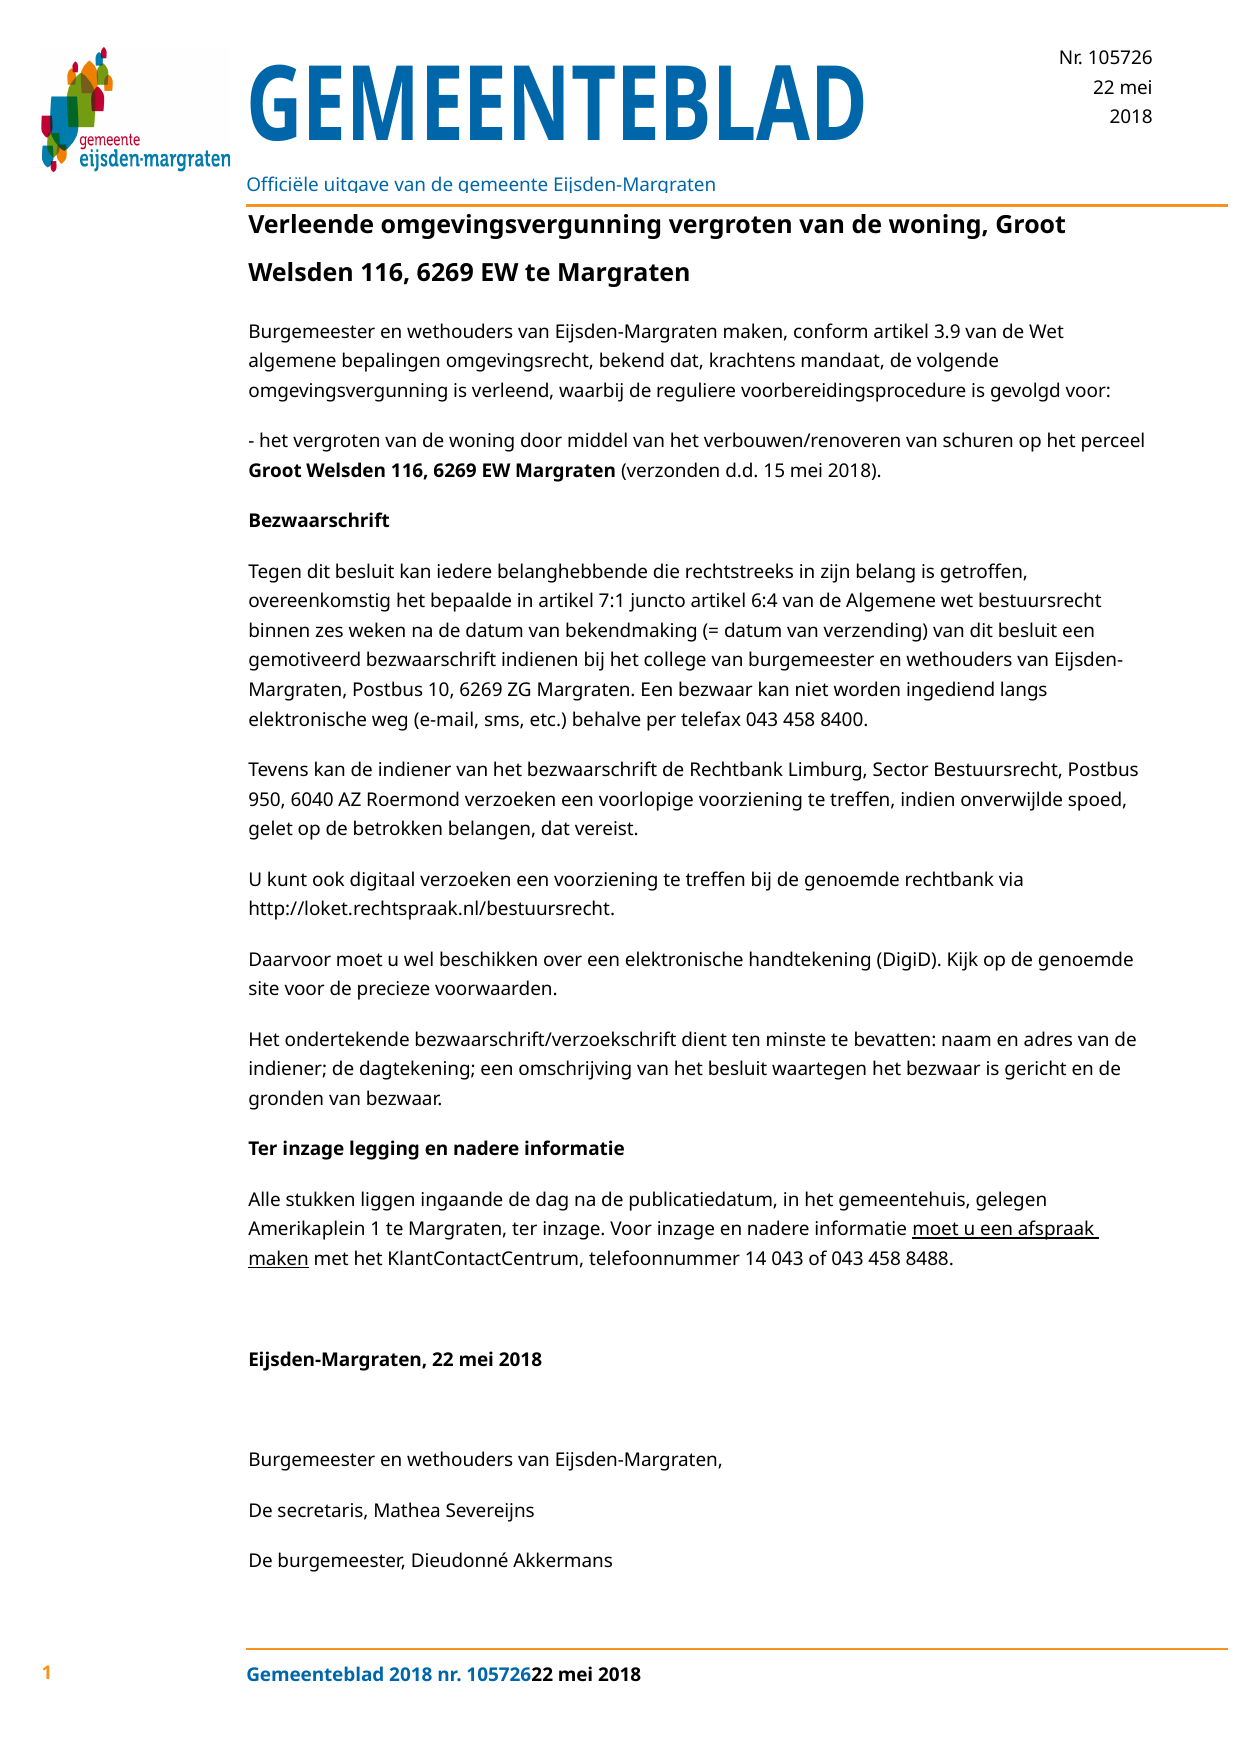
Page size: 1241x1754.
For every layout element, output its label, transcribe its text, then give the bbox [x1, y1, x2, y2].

text Bezwaarschrift [248, 507, 1152, 533]
text Eijsden-Margraten, 22 mei 2018 [248, 1346, 1152, 1372]
text Burgemeester en wethouders van Eijsden-Margraten maken, conform artikel 3.9 van de Wet algemene bepalingen omgevingsrecht, bekend dat, krachtens mandaat, de volgende omgevingsvergunning is verleend, waarbij de reguliere voorbereidingsprocedure is gevolgd voor: [248, 318, 1152, 403]
text - het vergroten van de woning door middel van het verbouwen/renoveren van schuren op het perceel Groot Welsden 116, 6269 EW Margraten (verzonden d.d. 15 mei 2018). [248, 427, 1152, 483]
text De secretaris, Mathea Severeijns [248, 1497, 1152, 1523]
text Verleende omgevingsvergunning vergroten van de woning, Groot Welsden 116, 6269 EW te Margraten [248, 207, 1152, 288]
text Burgemeester en wethouders van Eijsden-Margraten, [248, 1447, 1152, 1472]
text Alle stukken liggen ingaande de dag na de publicatiedatum, in het gemeentehuis, gelegen Amerikaplein 1 te Margraten, ter inzage. Voor inzage en nadere informatie moet u een afspraak maken met het KlantContactCentrum, telefoonnummer 14 043 of 043 458 8488. [248, 1186, 1152, 1271]
text U kunt ook digitaal verzoeken een voorziening te treffen bij de genoemde rechtbank via http://loket.rechtspraak.nl/bestuursrecht. [248, 866, 1152, 921]
text Tevens kan de indiener van het bezwaarschrift de Rechtbank Limburg, Sector Bestuursrecht, Postbus 950, 6040 AZ Roermond verzoeken een voorlopige voorziening te treffen, indien onverwijlde spoed, gelet op de betrokken belangen, dat vereist. [248, 756, 1152, 841]
text Daarvoor moet u wel beschikken over een elektronische handtekening (DigiD). Kijk op de genoemde site voor de precieze voorwaarden. [248, 946, 1152, 1001]
text Het ondertekende bezwaarschrift/verzoekschrift dient ten minste te bevatten: naam en adres van de indiener; de dagtekening; een omschrijving van het besluit waartegen het bezwaar is gericht en de gronden van bezwaar. [248, 1026, 1152, 1111]
text Ter inzage legging en nadere informatie [248, 1135, 1152, 1161]
text Tegen dit besluit kan iedere belanghebbende die rechtstreeks in zijn belang is getroffen, overeenkomstig het bepaalde in artikel 7:1 juncto artikel 6:4 van de Algemene wet bestuursrecht binnen zes weken na de datum van bekendmaking (= datum van verzending) van dit besluit een gemotiveerd bezwaarschrift indienen bij het college van burgemeester en wethouders van Eijsden-Margraten, Postbus 10, 6269 ZG Margraten. Een bezwaar kan niet worden ingediend langs elektronische weg (e-mail, sms, etc.) behalve per telefax 043 458 8400. [248, 558, 1152, 732]
text De burgemeester, Dieudonné Akkermans [248, 1547, 1152, 1573]
picture [41, 47, 231, 172]
